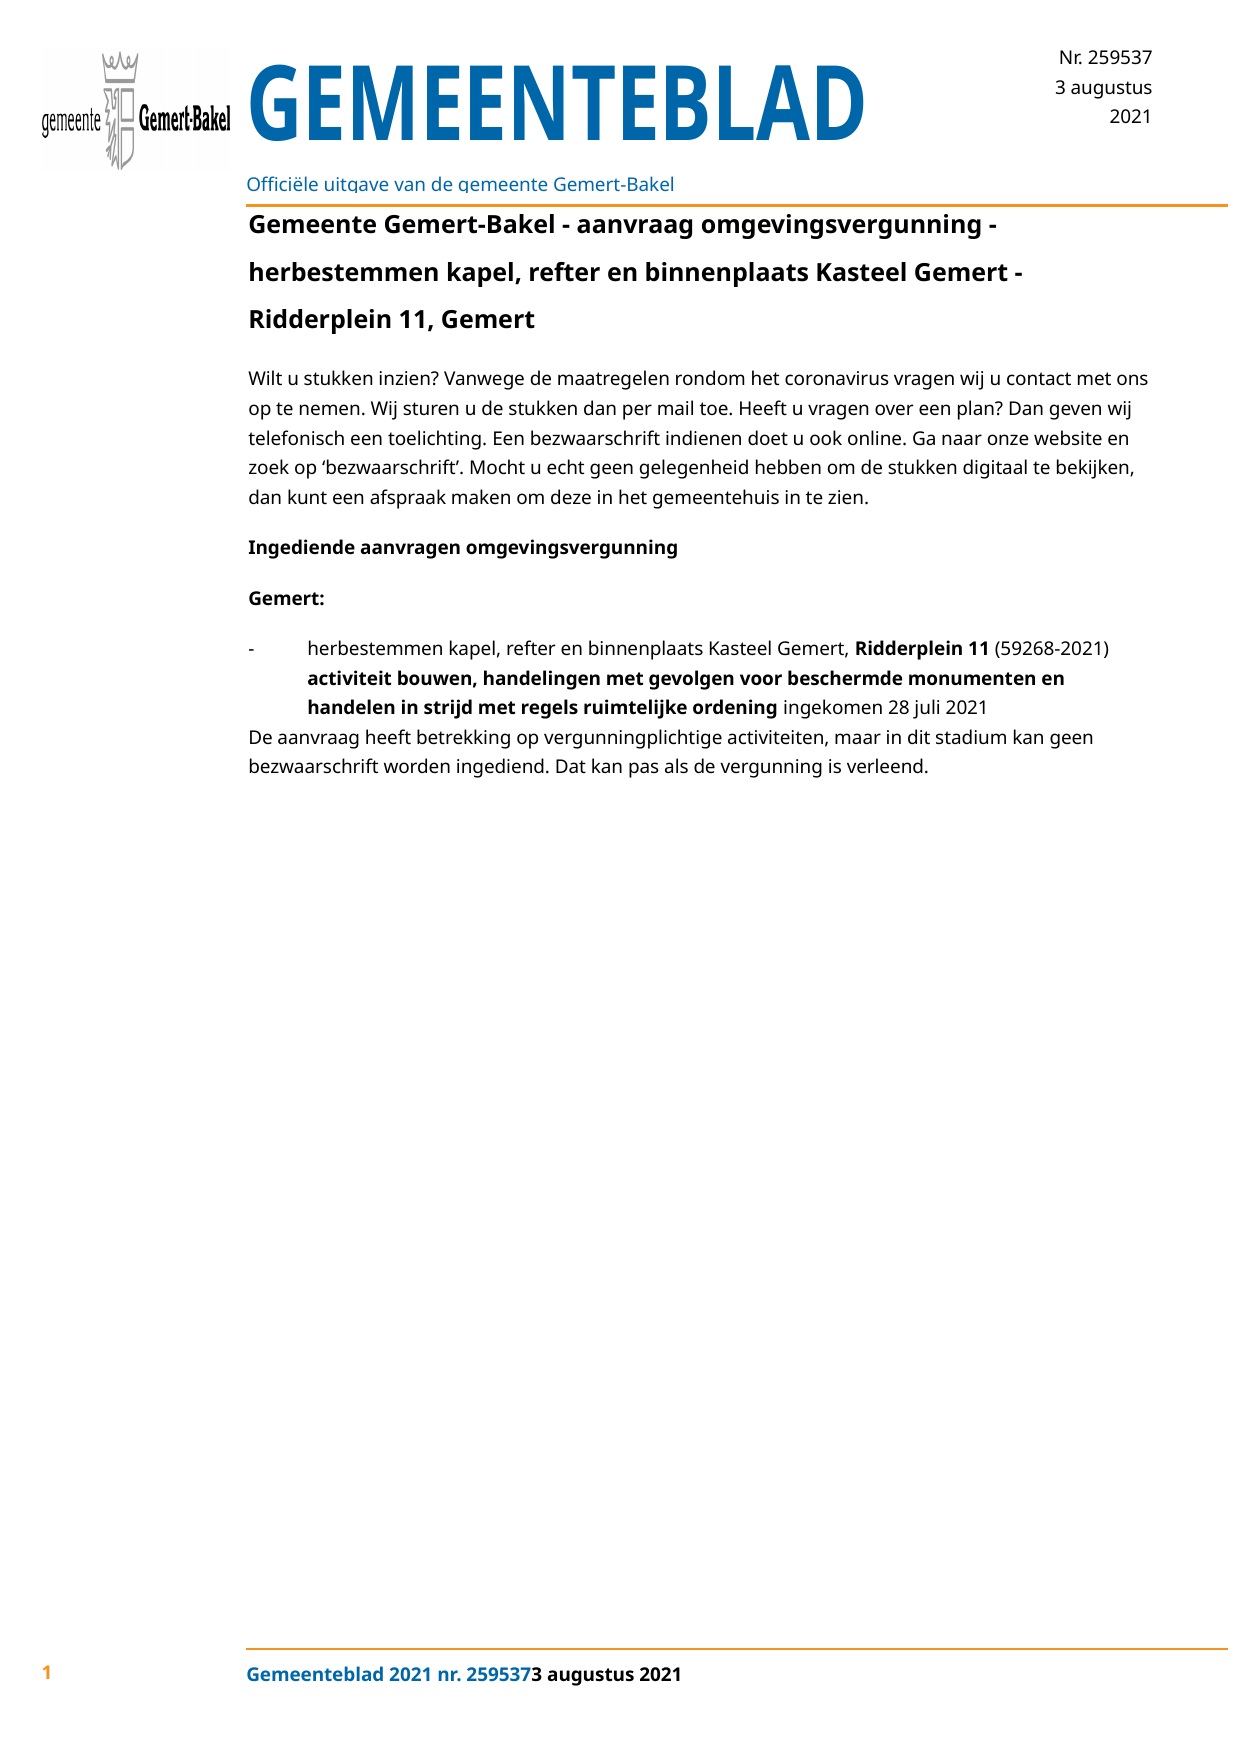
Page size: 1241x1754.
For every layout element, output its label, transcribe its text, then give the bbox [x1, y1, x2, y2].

list herbestemmen kapel, refter en binnenplaats Kasteel Gemert, Ridderplein 11 (59268-2021) activiteit bouwen, handelingen met gevolgen voor beschermde monumenten en handelen in strijd met regels ruimtelijke ordening ingekomen 28 juli 2021 [248, 635, 1152, 720]
text Ingediende aanvragen omgevingsvergunning [248, 534, 1152, 560]
text Wilt u stukken inzien? Vanwege de maatregelen rondom het coronavirus vragen wij u contact met ons op te nemen. Wij sturen u de stukken dan per mail toe. Heeft u vragen over een plan? Dan geven wij telefonisch een toelichting. Een bezwaarschrift indienen doet u ook online. Ga naar onze website en zoek op ‘bezwaarschrift’. Mocht u echt geen gelegenheid hebben om de stukken digitaal te bekijken, dan kunt een afspraak maken om deze in het gemeentehuis in te zien. [248, 366, 1152, 509]
text De aanvraag heeft betrekking op vergunningplichtige activiteiten, maar in dit stadium kan geen bezwaarschrift worden ingediend. Dat kan pas als de vergunning is verleend. [248, 724, 1152, 779]
text Gemeente Gemert-Bakel - aanvraag omgevingsvergunning - herbestemmen kapel, refter en binnenplaats Kasteel Gemert - Ridderplein 11, Gemert [248, 207, 1152, 336]
picture [41, 47, 231, 172]
text Gemert: [248, 585, 1152, 610]
